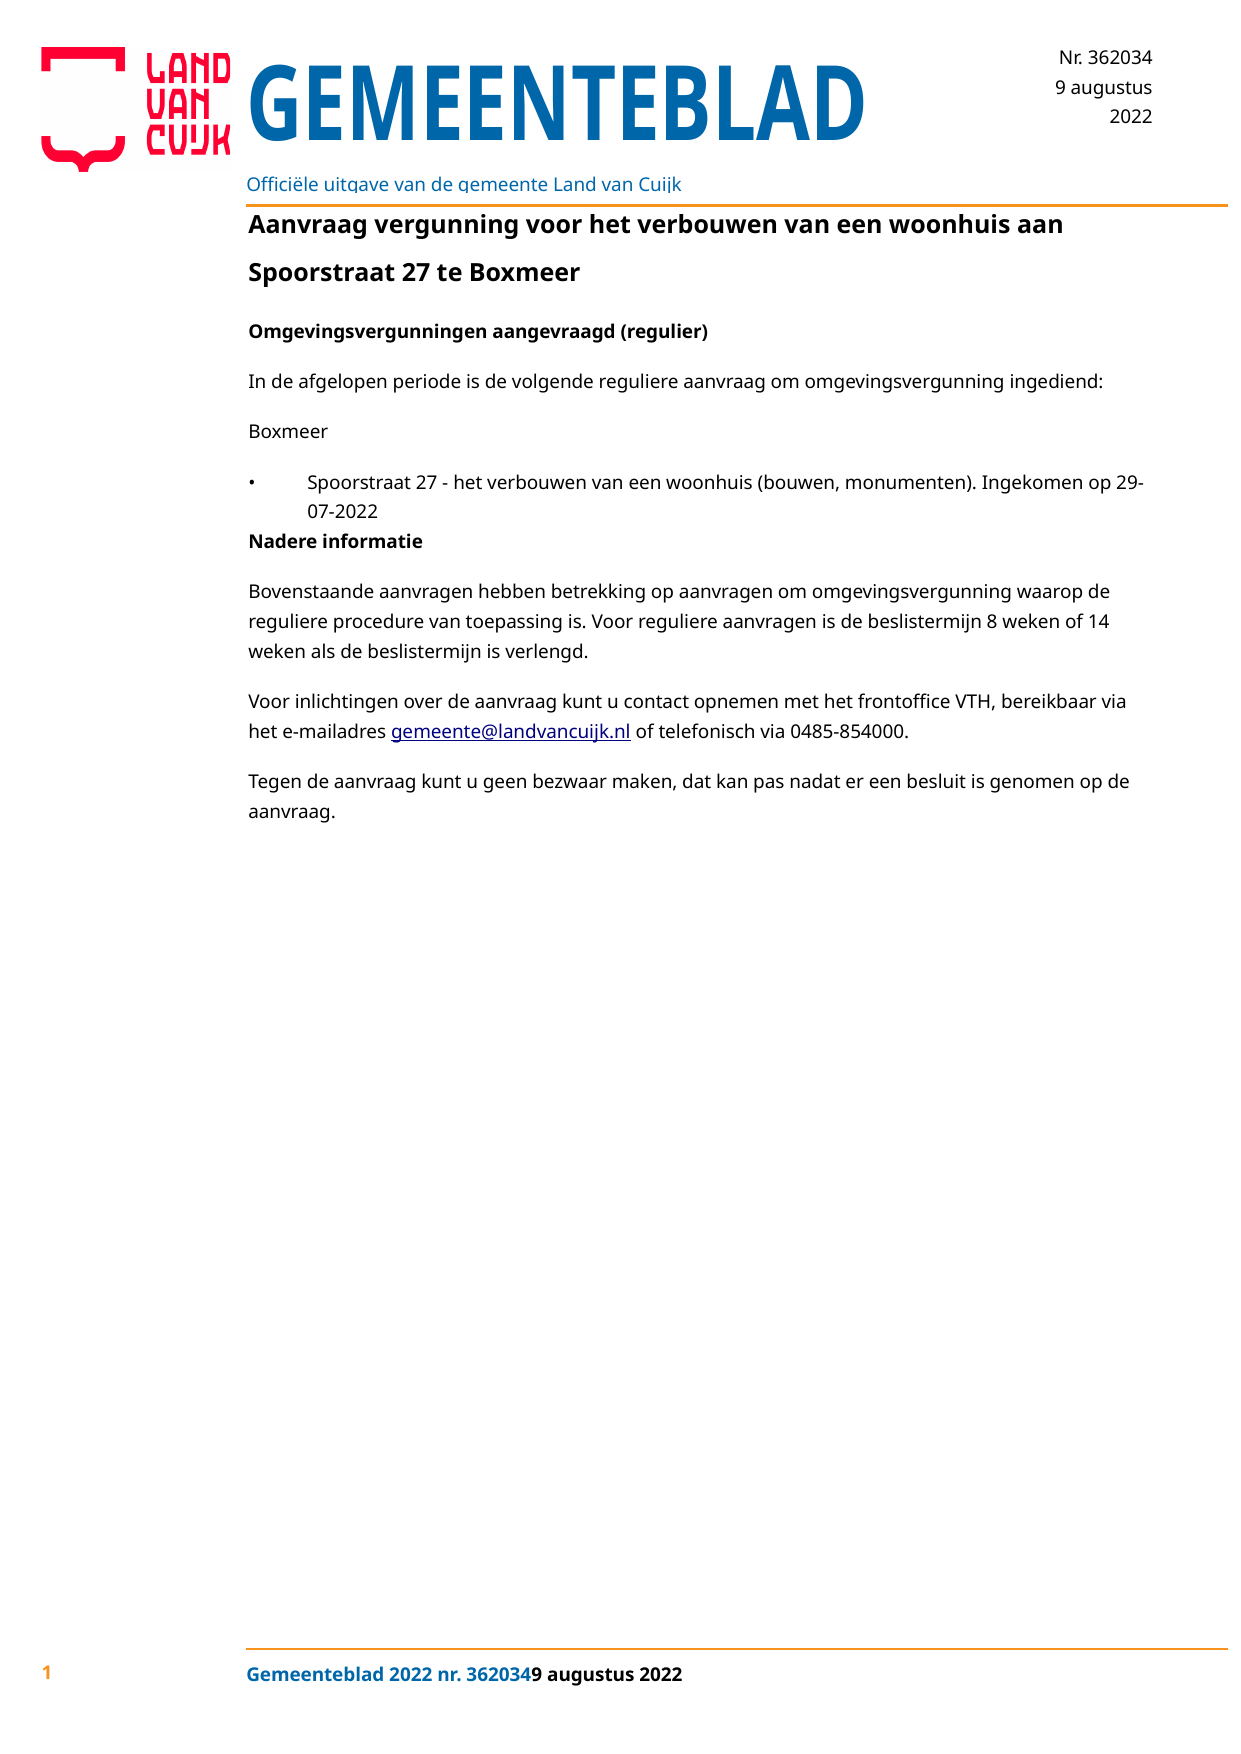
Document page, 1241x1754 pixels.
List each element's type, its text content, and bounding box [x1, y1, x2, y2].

text Omgevingsvergunningen aangevraagd (regulier) [248, 318, 1152, 344]
text Bovenstaande aanvragen hebben betrekking op aanvragen om omgevingsvergunning waarop de reguliere procedure van toepassing is. Voor reguliere aanvragen is de beslistermijn 8 weken of 14 weken als de beslistermijn is verlengd. [248, 579, 1152, 664]
text Tegen de aanvraag kunt u geen bezwaar maken, dat kan pas nadat er een besluit is genomen op de aanvraag. [248, 768, 1152, 824]
list Spoorstraat 27 - het verbouwen van een woonhuis (bouwen, monumenten). Ingekomen op 29-07-2022 [248, 469, 1152, 524]
picture [41, 47, 231, 172]
text In de afgelopen periode is de volgende reguliere aanvraag om omgevingsvergunning ingediend: [248, 368, 1152, 394]
text Boxmeer [248, 419, 1152, 444]
text Aanvraag vergunning voor het verbouwen van een woonhuis aan Spoorstraat 27 te Boxmeer [248, 207, 1152, 288]
text Nadere informatie [248, 528, 1152, 554]
text Voor inlichtingen over de aanvraag kunt u contact opnemen met het frontoffice VTH, bereikbaar via het e-mailadres gemeente@landvancuijk.nl of telefonisch via 0485-854000. [248, 688, 1152, 744]
